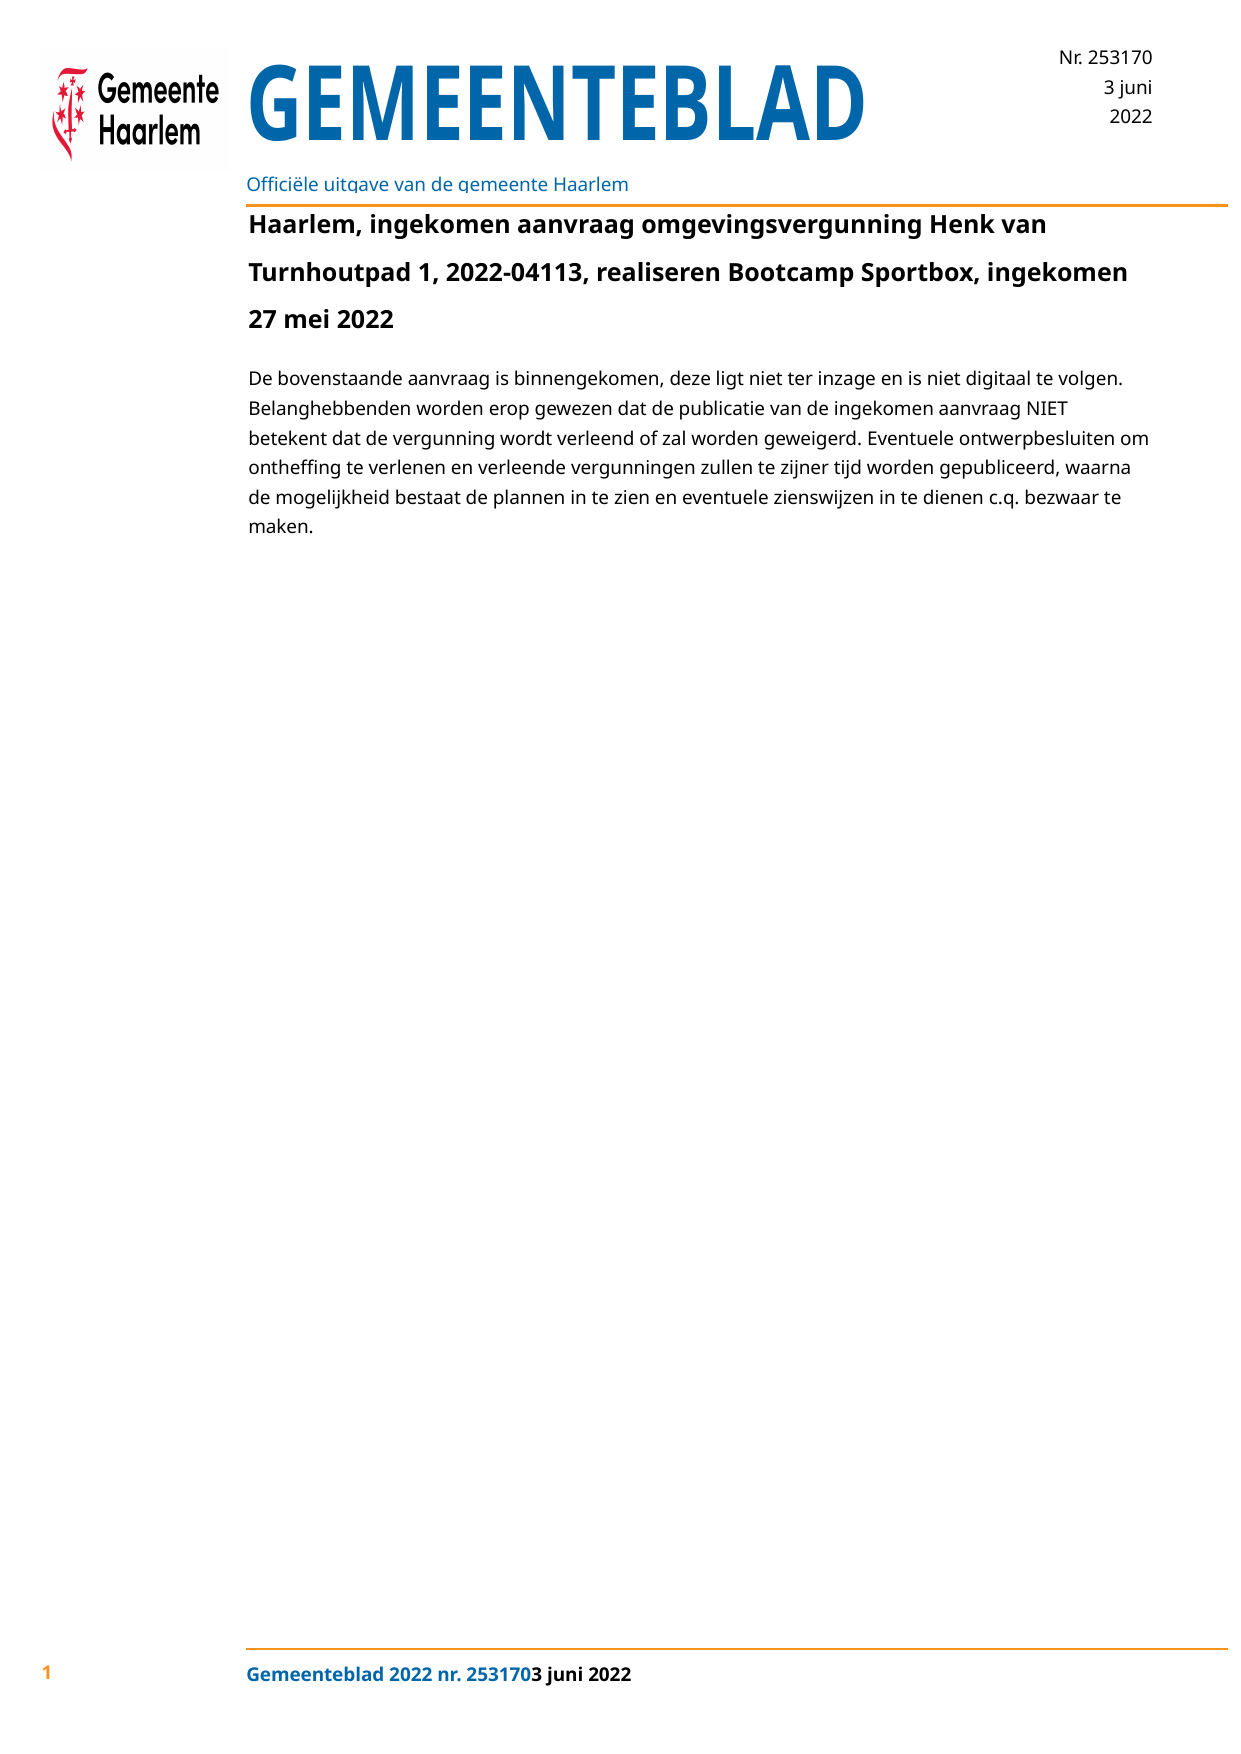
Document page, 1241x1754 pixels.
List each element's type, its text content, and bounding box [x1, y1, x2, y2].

text De bovenstaande aanvraag is binnengekomen, deze ligt niet ter inzage en is niet digitaal te volgen. Belanghebbenden worden erop gewezen dat de publicatie van de ingekomen aanvraag NIET betekent dat de vergunning wordt verleend of zal worden geweigerd. Eventuele ontwerpbesluiten om ontheffing te verlenen en verleende vergunningen zullen te zijner tijd worden gepubliceerd, waarna de mogelijkheid bestaat de plannen in te zien en eventuele zienswijzen in te dienen c.q. bezwaar te maken. [248, 366, 1152, 539]
picture [41, 47, 231, 172]
text Haarlem, ingekomen aanvraag omgevingsvergunning Henk van Turnhoutpad 1, 2022-04113, realiseren Bootcamp Sportbox, ingekomen 27 mei 2022 [248, 207, 1152, 336]
